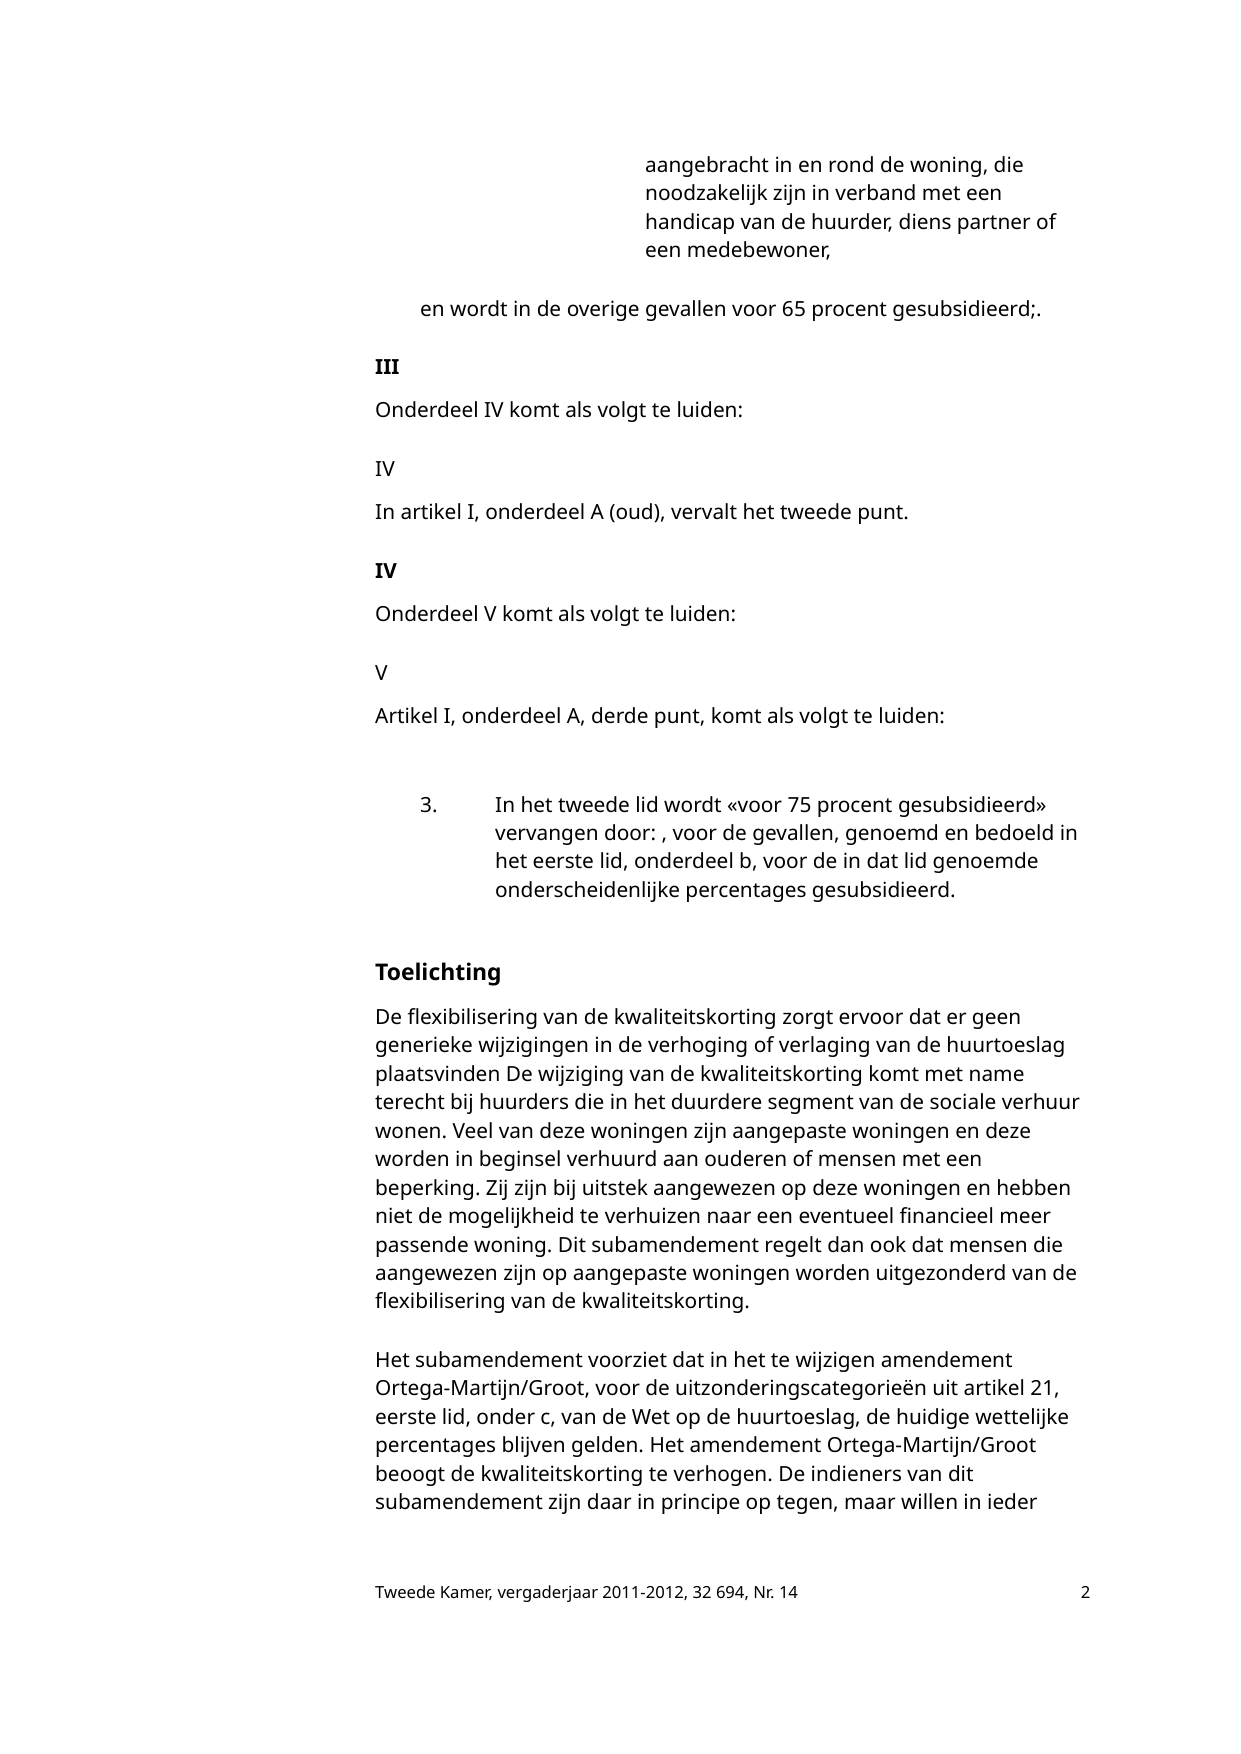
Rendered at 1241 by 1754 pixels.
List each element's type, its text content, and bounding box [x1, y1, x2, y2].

text IV [375, 556, 1090, 584]
text Onderdeel IV komt als volgt te luiden: [375, 396, 1090, 424]
text De flexibilisering van de kwaliteitskorting zorgt ervoor dat er geen generieke wijzigingen in de verhoging of verlaging van de huurtoeslag plaatsvinden De wijziging van de kwaliteitskorting komt met name terecht bij huurders die in het duurdere segment van de sociale verhuur wonen. Veel van deze woningen zijn aangepaste woningen en deze worden in beginsel verhuurd aan ouderen of mensen met een beperking. Zij zijn bij uitstek aangewezen op deze woningen en hebben niet de mogelijkheid te verhuizen naar een eventueel financieel meer passende woning. Dit subamendement regelt dan ook dat mensen die aangewezen zijn op aangepaste woningen worden uitgezonderd van de flexibilisering van de kwaliteitskorting. [375, 1002, 1090, 1315]
text Onderdeel V komt als volgt te luiden: [375, 599, 1090, 628]
text In artikel I, onderdeel A (oud), vervalt het tweede punt. [375, 497, 1090, 526]
text III [375, 352, 1090, 381]
text en wordt in de overige gevallen voor 65 procent gesubsidieerd;. [420, 294, 1090, 322]
list In het tweede lid wordt «voor 75 procent gesubsidieerd» vervangen door: , voor de gevallen, genoemd en bedoeld in het eerste lid, onderdeel b, voor de in dat lid genoemde onderscheidenlijke percentages gesubsidieerd. [420, 790, 1090, 903]
text Artikel I, onderdeel A, derde punt, komt als volgt te luiden: [375, 701, 1090, 730]
list aangebracht in en rond de woning, die noodzakelijk zijn in verband met een handicap van de huurder, diens partner of een medebewoner, [570, 150, 1090, 264]
text V [375, 658, 1090, 686]
text IV [375, 454, 1090, 482]
text Het subamendement voorziet dat in het te wijzigen amendement Ortega-Martijn/Groot, voor de uitzonderingscategorieën uit artikel 21, eerste lid, onder c, van de Wet op de huurtoeslag, de huidige wettelijke percentages blijven gelden. Het amendement Ortega-Martijn/Groot beoogt de kwaliteitskorting te verhogen. De indieners van dit subamendement zijn daar in principe op tegen, maar willen in ieder [375, 1345, 1090, 1516]
subtitle Toelichting [375, 956, 1090, 987]
